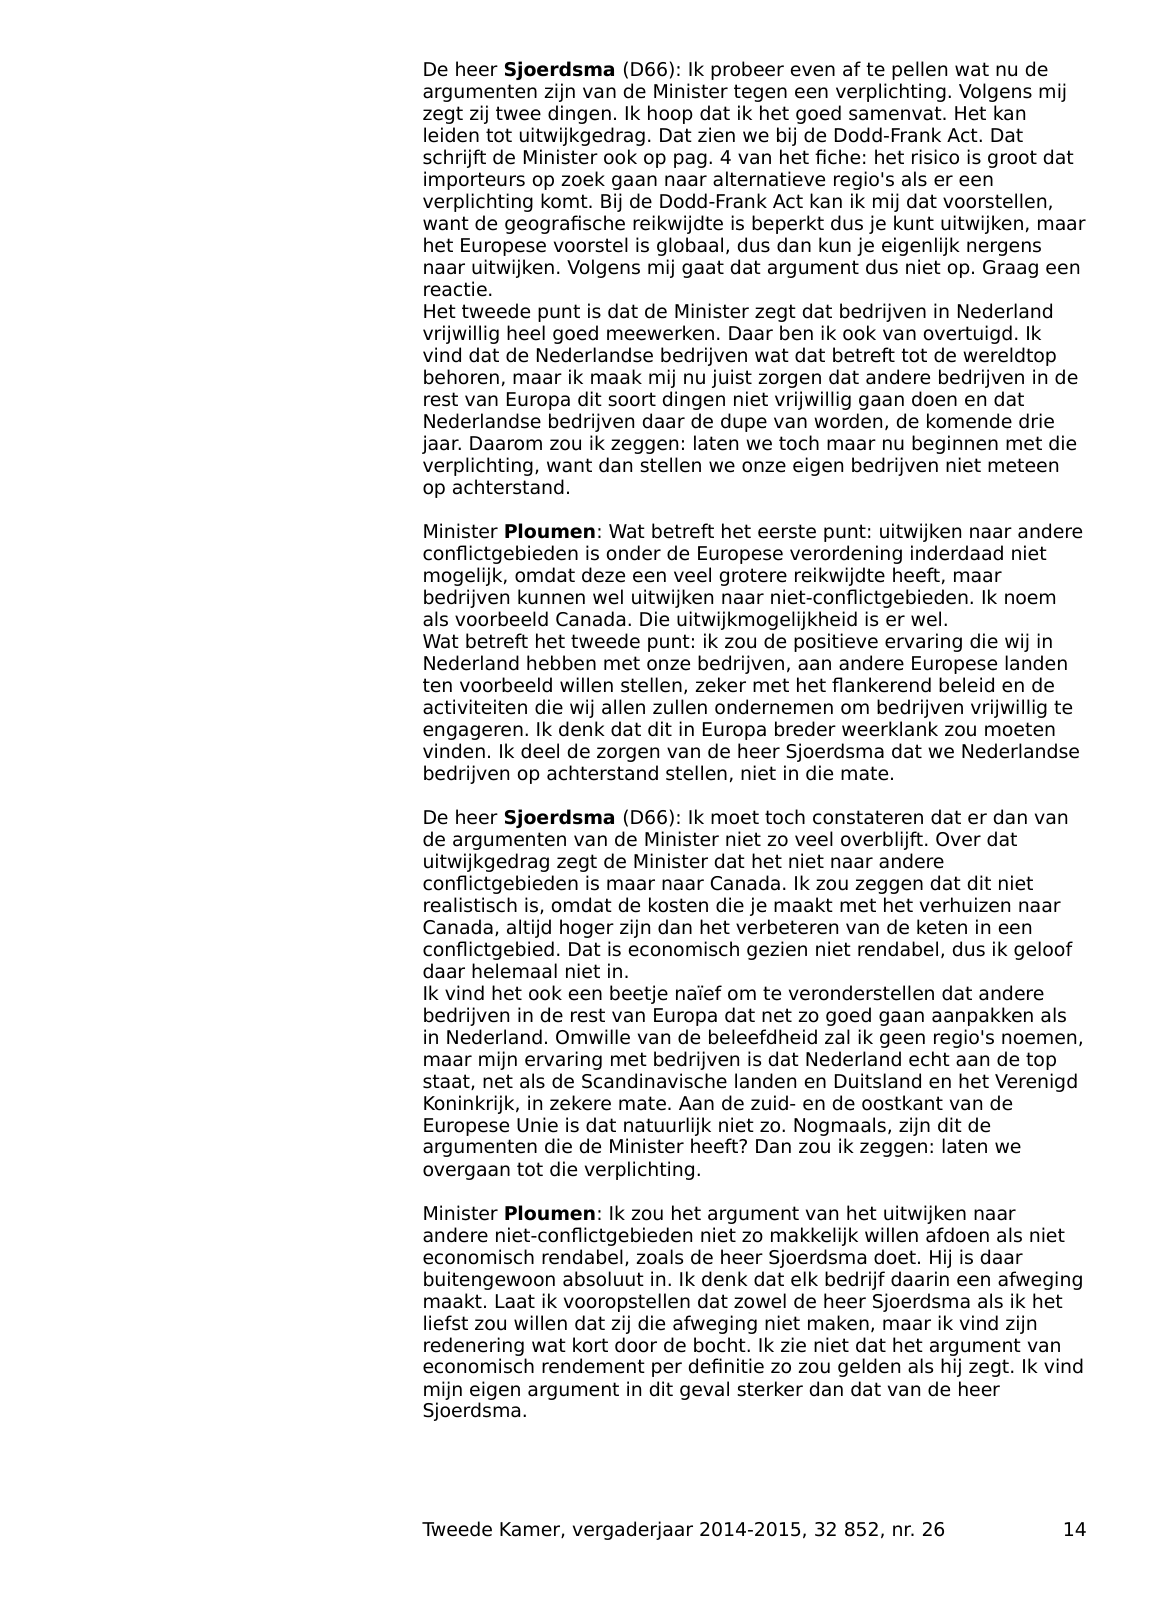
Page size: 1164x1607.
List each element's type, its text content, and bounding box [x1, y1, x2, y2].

text De heer Sjoerdsma (D66): Ik probeer even af te pellen wat nu de argumenten zijn van de Minister tegen een verplichting. Volgens mij zegt zij twee dingen. Ik hoop dat ik het goed samenvat. Het kan leiden tot uitwijkgedrag. Dat zien we bij de Dodd-Frank Act. Dat schrijft de Minister ook op pag. 4 van het fiche: het risico is groot dat importeurs op zoek gaan naar alternatieve regio's als er een verplichting komt. Bij de Dodd-Frank Act kan ik mij dat voorstellen, want de geografische reikwijdte is beperkt dus je kunt uitwijken, maar het Europese voorstel is globaal, dus dan kun je eigenlijk nergens naar uitwijken. Volgens mij gaat dat argument dus niet op. Graag een reactie. [422, 59, 1087, 301]
text Minister Ploumen: Ik zou het argument van het uitwijken naar andere niet-conflictgebieden niet zo makkelijk willen afdoen als niet economisch rendabel, zoals de heer Sjoerdsma doet. Hij is daar buitengewoon absoluut in. Ik denk dat elk bedrijf daarin een afweging maakt. Laat ik vooropstellen dat zowel de heer Sjoerdsma als ik het liefst zou willen dat zij die afweging niet maken, maar ik vind zijn redenering wat kort door de bocht. Ik zie niet dat het argument van economisch rendement per definitie zo zou gelden als hij zegt. Ik vind mijn eigen argument in dit geval sterker dan dat van de heer Sjoerdsma. [422, 1203, 1087, 1422]
text Het tweede punt is dat de Minister zegt dat bedrijven in Nederland vrijwillig heel goed meewerken. Daar ben ik ook van overtuigd. Ik vind dat de Nederlandse bedrijven wat dat betreft tot de wereldtop behoren, maar ik maak mij nu juist zorgen dat andere bedrijven in de rest van Europa dit soort dingen niet vrijwillig gaan doen en dat Nederlandse bedrijven daar de dupe van worden, de komende drie jaar. Daarom zou ik zeggen: laten we toch maar nu beginnen met die verplichting, want dan stellen we onze eigen bedrijven niet meteen op achterstand. [422, 301, 1087, 499]
text Wat betreft het tweede punt: ik zou de positieve ervaring die wij in Nederland hebben met onze bedrijven, aan andere Europese landen ten voorbeeld willen stellen, zeker met het flankerend beleid en de activiteiten die wij allen zullen ondernemen om bedrijven vrijwillig te engageren. Ik denk dat dit in Europa breder weerklank zou moeten vinden. Ik deel de zorgen van de heer Sjoerdsma dat we Nederlandse bedrijven op achterstand stellen, niet in die mate. [422, 631, 1087, 784]
text Ik vind het ook een beetje naïef om te veronderstellen dat andere bedrijven in de rest van Europa dat net zo goed gaan aanpakken als in Nederland. Omwille van de beleefdheid zal ik geen regio's noemen, maar mijn ervaring met bedrijven is dat Nederland echt aan de top staat, net als de Scandinavische landen en Duitsland en het Verenigd Koninkrijk, in zekere mate. Aan de zuid- en de oostkant van de Europese Unie is dat natuurlijk niet zo. Nogmaals, zijn dit de argumenten die de Minister heeft? Dan zou ik zeggen: laten we overgaan tot die verplichting. [422, 983, 1087, 1180]
text Minister Ploumen: Wat betreft het eerste punt: uitwijken naar andere conflictgebieden is onder de Europese verordening inderdaad niet mogelijk, omdat deze een veel grotere reikwijdte heeft, maar bedrijven kunnen wel uitwijken naar niet-conflictgebieden. Ik noem als voorbeeld Canada. Die uitwijkmogelijkheid is er wel. [422, 521, 1087, 631]
text De heer Sjoerdsma (D66): Ik moet toch constateren dat er dan van de argumenten van de Minister niet zo veel overblijft. Over dat uitwijkgedrag zegt de Minister dat het niet naar andere conflictgebieden is maar naar Canada. Ik zou zeggen dat dit niet realistisch is, omdat de kosten die je maakt met het verhuizen naar Canada, altijd hoger zijn dan het verbeteren van de keten in een conflictgebied. Dat is economisch gezien niet rendabel, dus ik geloof daar helemaal niet in. [422, 807, 1087, 983]
